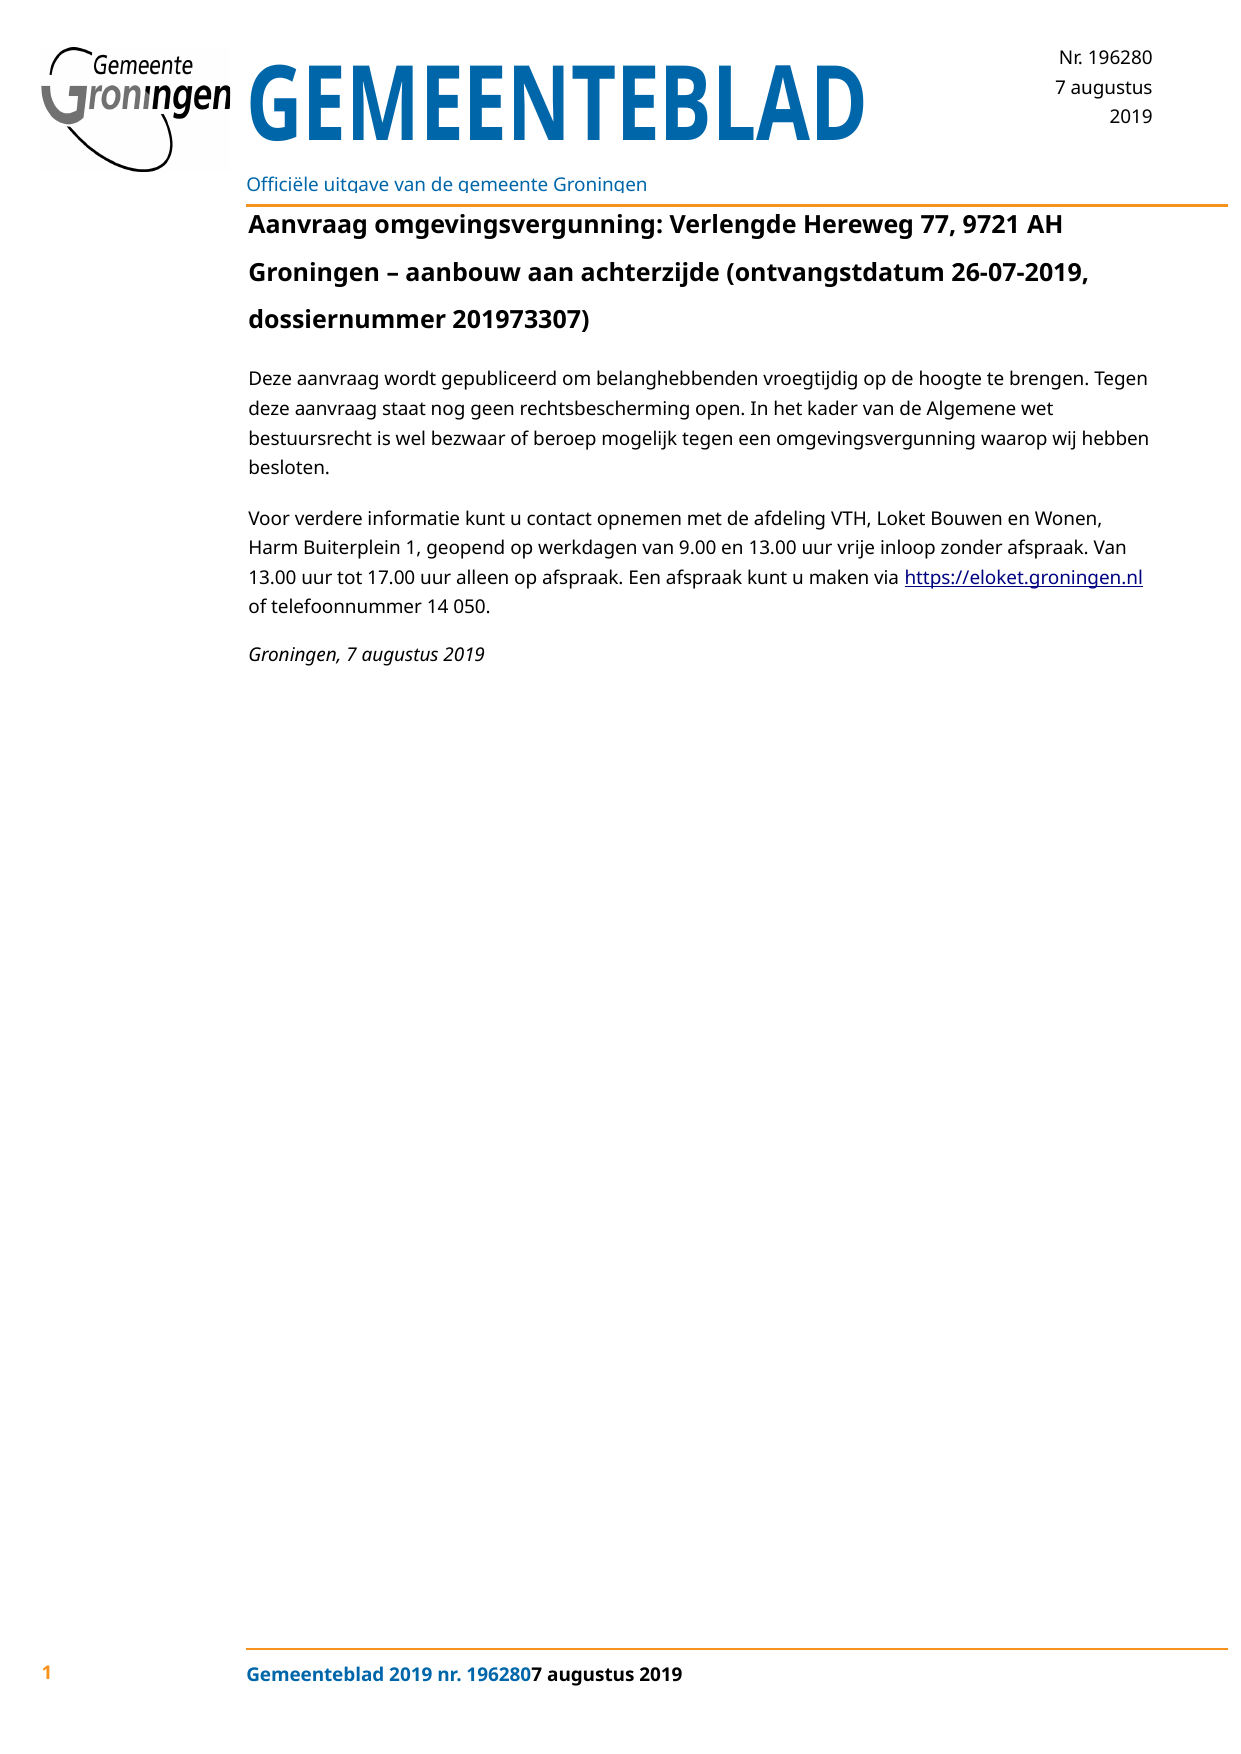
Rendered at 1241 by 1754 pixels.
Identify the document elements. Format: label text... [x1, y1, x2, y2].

text Voor verdere informatie kunt u contact opnemen met de afdeling VTH, Loket Bouwen en Wonen, Harm Buiterplein 1, geopend op werkdagen van 9.00 en 13.00 uur vrije inloop zonder afspraak. Van 13.00 uur tot 17.00 uur alleen op afspraak. Een afspraak kunt u maken via https://eloket.groningen.nl of telefoonnummer 14 050. [248, 505, 1152, 619]
picture [41, 47, 231, 172]
text Aanvraag omgevingsvergunning: Verlengde Hereweg 77, 9721 AH Groningen – aanbouw aan achterzijde (ontvangstdatum 26-07-2019, dossiernummer 201973307) [248, 207, 1152, 336]
text Groningen, 7 augustus 2019 [248, 641, 1152, 667]
text Deze aanvraag wordt gepubliceerd om belanghebbenden vroegtijdig op de hoogte te brengen. Tegen deze aanvraag staat nog geen rechtsbescherming open. In het kader van de Algemene wet bestuursrecht is wel bezwaar of beroep mogelijk tegen een omgevingsvergunning waarop wij hebben besloten. [248, 366, 1152, 480]
